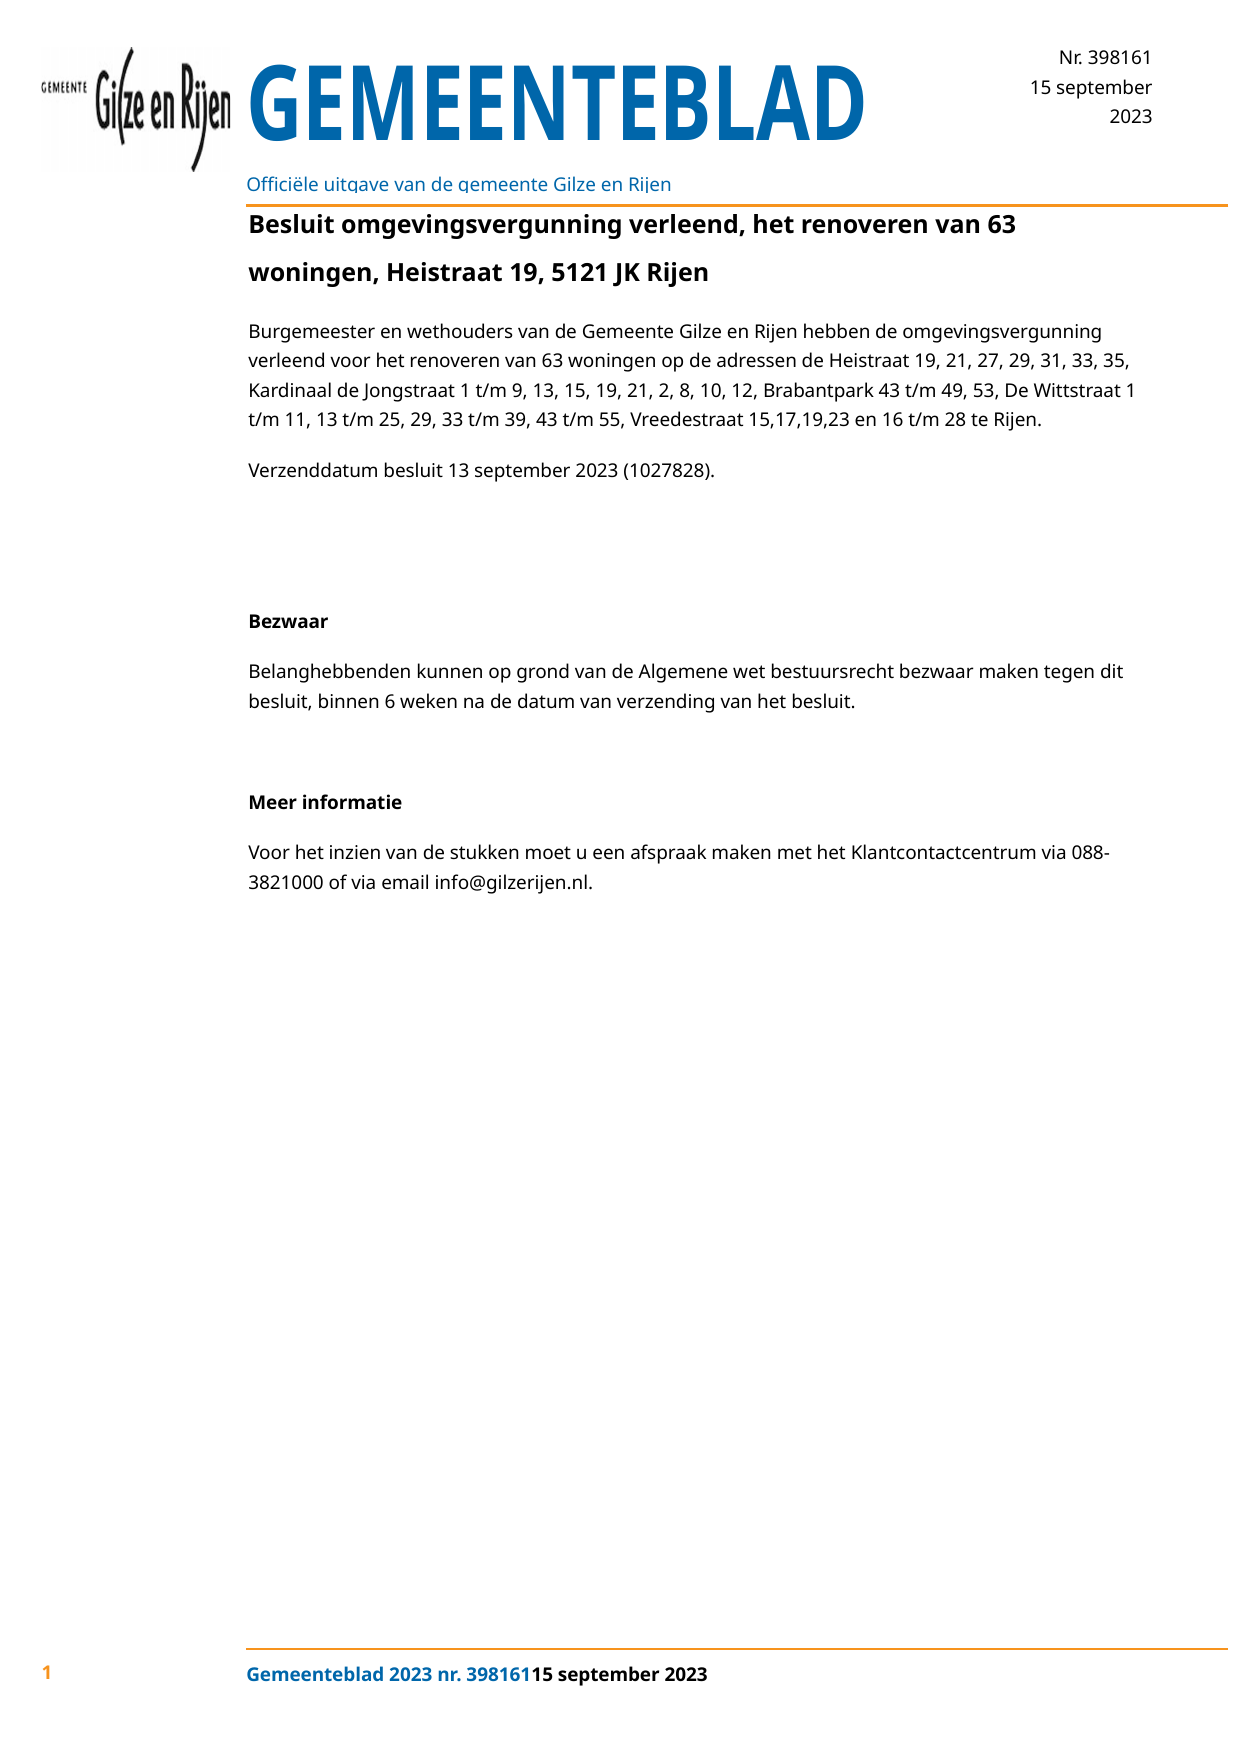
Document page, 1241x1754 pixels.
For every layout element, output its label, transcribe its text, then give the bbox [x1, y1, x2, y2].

text Belanghebbenden kunnen op grond van de Algemene wet bestuursrecht bezwaar maken tegen dit besluit, binnen 6 weken na de datum van verzending van het besluit. [248, 659, 1152, 714]
picture [41, 47, 231, 172]
text Burgemeester en wethouders van de Gemeente Gilze en Rijen hebben de omgevingsvergunning verleend voor het renoveren van 63 woningen op de adressen de Heistraat 19, 21, 27, 29, 31, 33, 35, Kardinaal de Jongstraat 1 t/m 9, 13, 15, 19, 21, 2, 8, 10, 12, Brabantpark 43 t/m 49, 53, De Wittstraat 1 t/m 11, 13 t/m 25, 29, 33 t/m 39, 43 t/m 55, Vreedestraat 15,17,19,23 en 16 t/m 28 te Rijen. [248, 318, 1152, 432]
text Voor het inzien van de stukken moet u een afspraak maken met het Klantcontactcentrum via 088-3821000 of via email info@gilzerijen.nl. [248, 839, 1152, 895]
text Bezwaar [248, 608, 1152, 634]
text Verzenddatum besluit 13 september 2023 (1027828). [248, 457, 1152, 483]
text Meer informatie [248, 789, 1152, 815]
text Besluit omgevingsvergunning verleend, het renoveren van 63 woningen, Heistraat 19, 5121 JK Rijen [248, 207, 1152, 288]
